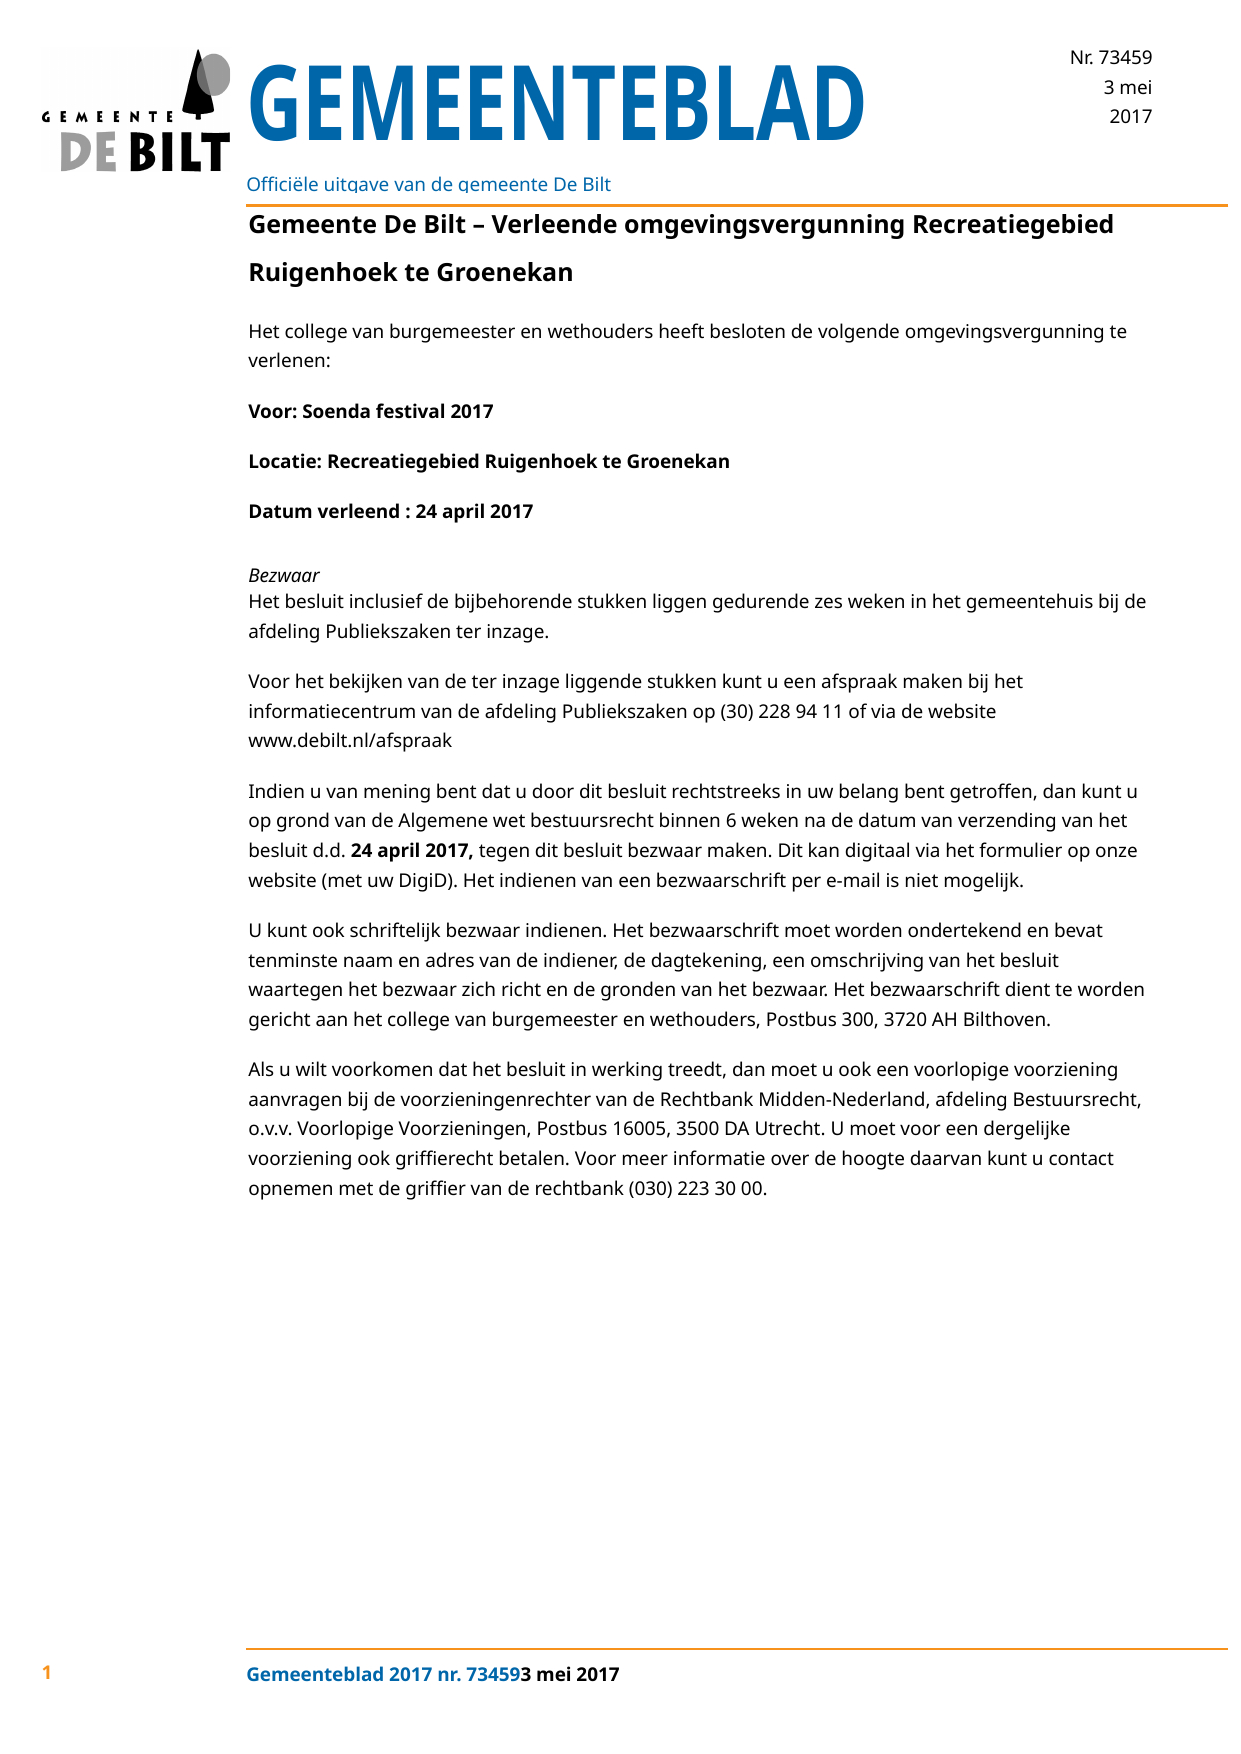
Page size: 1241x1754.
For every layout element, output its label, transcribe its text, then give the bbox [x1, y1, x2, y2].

text U kunt ook schriftelijk bezwaar indienen. Het bezwaarschrift moet worden ondertekend en bevat tenminste naam en adres van de indiener, de dagtekening, een omschrijving van het besluit waartegen het bezwaar zich richt en de gronden van het bezwaar. Het bezwaarschrift dient te worden gericht aan het college van burgemeester en wethouders, Postbus 300, 3720 AH Bilthoven. [248, 917, 1152, 1032]
text Voor: Soenda festival 2017 [248, 398, 1152, 424]
text Het college van burgemeester en wethouders heeft besloten de volgende omgevingsvergunning te verlenen: [248, 318, 1152, 373]
text Bezwaar [248, 563, 1152, 588]
text Als u wilt voorkomen dat het besluit in werking treedt, dan moet u ook een voorlopige voorziening aanvragen bij de voorzieningenrechter van de Rechtbank Midden-Nederland, afdeling Bestuursrecht, o.v.v. Voorlopige Voorzieningen, Postbus 16005, 3500 DA Utrecht. U moet voor een dergelijke voorziening ook griffierecht betalen. Voor meer informatie over de hoogte daarvan kunt u contact opnemen met de griffier van de rechtbank (030) 223 30 00. [248, 1056, 1152, 1200]
picture [41, 47, 231, 172]
text Het besluit inclusief de bijbehorende stukken liggen gedurende zes weken in het gemeentehuis bij de afdeling Publiekszaken ter inzage. [248, 588, 1152, 644]
text Locatie: Recreatiegebied Ruigenhoek te Groenekan [248, 448, 1152, 474]
text Voor het bekijken van de ter inzage liggende stukken kunt u een afspraak maken bij het informatiecentrum van de afdeling Publiekszaken op (30) 228 94 11 of via de website www.debilt.nl/afspraak [248, 668, 1152, 753]
text Gemeente De Bilt – Verleende omgevingsvergunning Recreatiegebied Ruigenhoek te Groenekan [248, 207, 1152, 288]
text Indien u van mening bent dat u door dit besluit rechtstreeks in uw belang bent getroffen, dan kunt u op grond van de Algemene wet bestuursrecht binnen 6 weken na de datum van verzending van het besluit d.d. 24 april 2017, tegen dit besluit bezwaar maken. Dit kan digitaal via het formulier op onze website (met uw DigiD). Het indienen van een bezwaarschrift per e-mail is niet mogelijk. [248, 778, 1152, 892]
text Datum verleend : 24 april 2017 [248, 499, 1152, 524]
